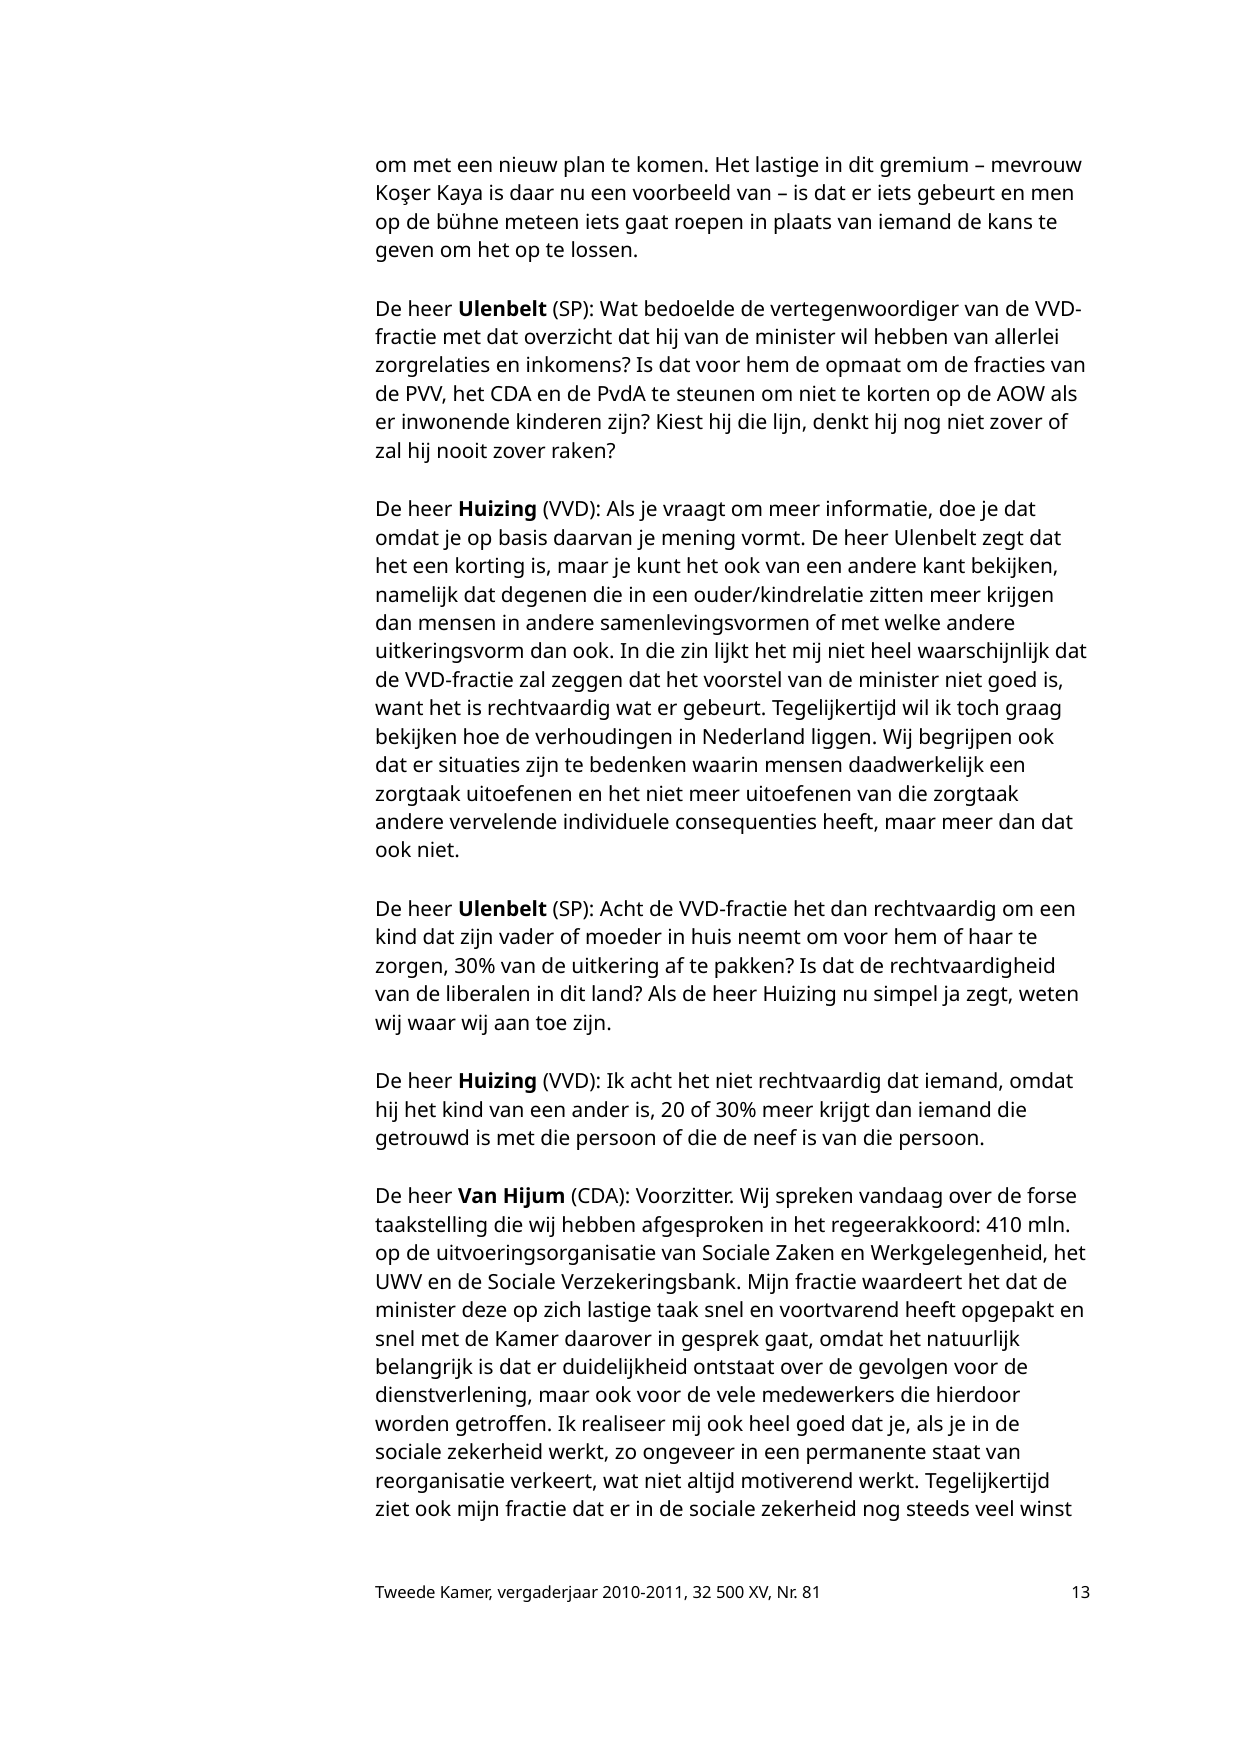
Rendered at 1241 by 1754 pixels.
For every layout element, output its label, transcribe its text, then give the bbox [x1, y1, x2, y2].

text De heer Van Hijum (CDA): Voorzitter. Wij spreken vandaag over de forse taakstelling die wij hebben afgesproken in het regeerakkoord: 410 mln. op de uitvoeringsorganisatie van Sociale Zaken en Werkgelegenheid, het UWV en de Sociale Verzekeringsbank. Mijn fractie waardeert het dat de minister deze op zich lastige taak snel en voortvarend heeft opgepakt en snel met de Kamer daarover in gesprek gaat, omdat het natuurlijk belangrijk is dat er duidelijkheid ontstaat over de gevolgen voor de dienstverlening, maar ook voor de vele medewerkers die hierdoor worden getroffen. Ik realiseer mij ook heel goed dat je, als je in de sociale zekerheid werkt, zo ongeveer in een permanente staat van reorganisatie verkeert, wat niet altijd motiverend werkt. Tegelijkertijd ziet ook mijn fractie dat er in de sociale zekerheid nog steeds veel winst [375, 1182, 1090, 1523]
text om met een nieuw plan te komen. Het lastige in dit gremium – mevrouw Koşer Kaya is daar nu een voorbeeld van – is dat er iets gebeurt en men op de bühne meteen iets gaat roepen in plaats van iemand de kans te geven om het op te lossen. [375, 150, 1090, 264]
text De heer Ulenbelt (SP): Wat bedoelde de vertegenwoordiger van de VVD-fractie met dat overzicht dat hij van de minister wil hebben van allerlei zorgrelaties en inkomens? Is dat voor hem de opmaat om de fracties van de PVV, het CDA en de PvdA te steunen om niet te korten op de AOW als er inwonende kinderen zijn? Kiest hij die lijn, denkt hij nog niet zover of zal hij nooit zover raken? [375, 294, 1090, 464]
text De heer Ulenbelt (SP): Acht de VVD-fractie het dan rechtvaardig om een kind dat zijn vader of moeder in huis neemt om voor hem of haar te zorgen, 30% van de uitkering af te pakken? Is dat de rechtvaardigheid van de liberalen in dit land? Als de heer Huizing nu simpel ja zegt, weten wij waar wij aan toe zijn. [375, 894, 1090, 1036]
text De heer Huizing (VVD): Ik acht het niet rechtvaardig dat iemand, omdat hij het kind van een ander is, 20 of 30% meer krijgt dan iemand die getrouwd is met die persoon of die de neef is van die persoon. [375, 1066, 1090, 1152]
text De heer Huizing (VVD): Als je vraagt om meer informatie, doe je dat omdat je op basis daarvan je mening vormt. De heer Ulenbelt zegt dat het een korting is, maar je kunt het ook van een andere kant bekijken, namelijk dat degenen die in een ouder/kindrelatie zitten meer krijgen dan mensen in andere samenlevingsvormen of met welke andere uitkeringsvorm dan ook. In die zin lijkt het mij niet heel waarschijnlijk dat de VVD-fractie zal zeggen dat het voorstel van de minister niet goed is, want het is rechtvaardig wat er gebeurt. Tegelijkertijd wil ik toch graag bekijken hoe de verhoudingen in Nederland liggen. Wij begrijpen ook dat er situaties zijn te bedenken waarin mensen daadwerkelijk een zorgtaak uitoefenen en het niet meer uitoefenen van die zorgtaak andere vervelende individuele consequenties heeft, maar meer dan dat ook niet. [375, 494, 1090, 864]
